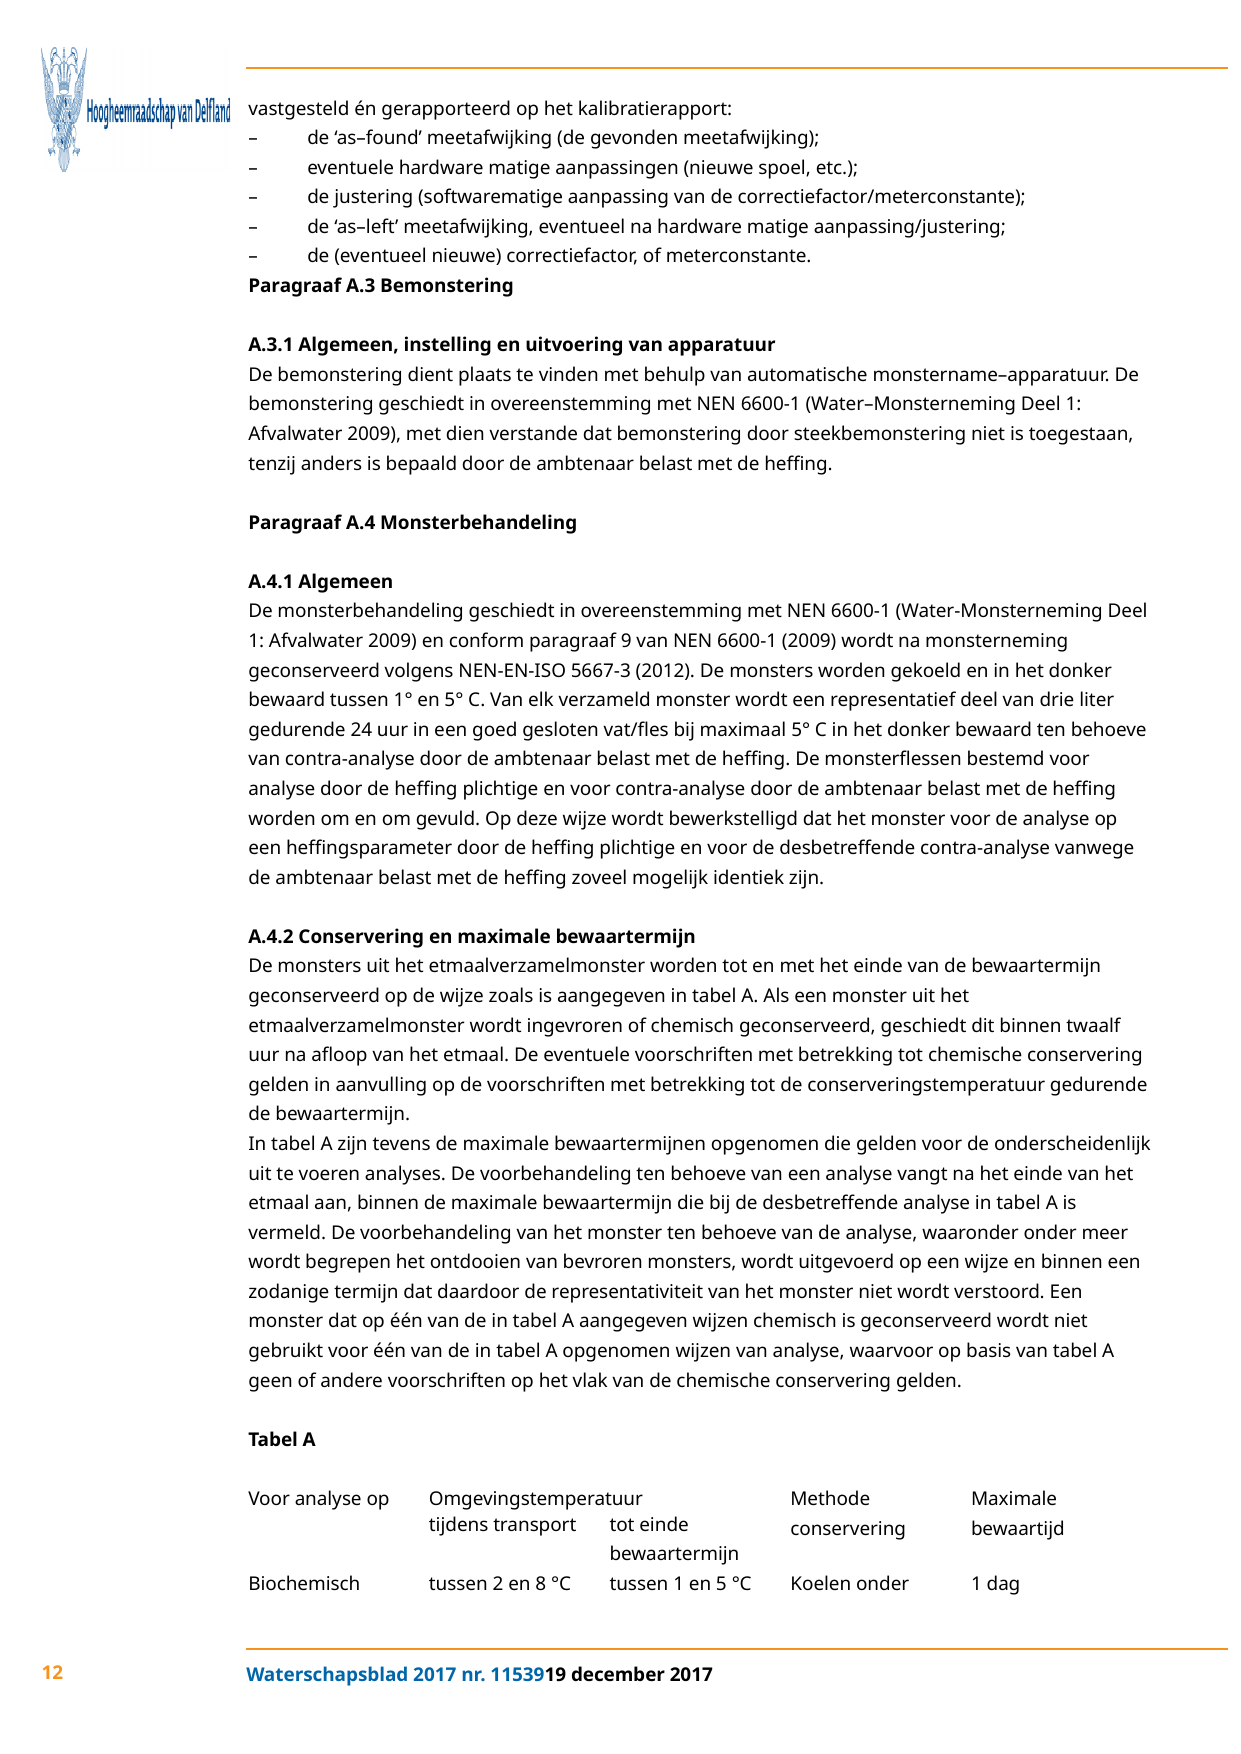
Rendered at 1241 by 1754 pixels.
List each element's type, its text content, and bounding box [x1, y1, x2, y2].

list de ‘as–found’ meetafwijking (de gevonden meetafwijking); [248, 124, 1152, 150]
text De monsters uit het etmaalverzamelmonster worden tot en met het einde van de bewaartermijn geconserveerd op de wijze zoals is aangegeven in tabel A. Als een monster uit het etmaalverzamelmonster wordt ingevroren of chemisch geconserveerd, geschiedt dit binnen twaalf uur na afloop van het etmaal. De eventuele voorschriften met betrekking tot chemische conservering gelden in aanvulling op de voorschriften met betrekking tot de conserveringstemperatuur gedurende de bewaartermijn. [248, 953, 1152, 1126]
text De monsterbehandeling geschiedt in overeenstemming met NEN 6600-1 (Water-Monsterneming Deel 1: Afvalwater 2009) en conform paragraaf 9 van NEN 6600-1 (2009) wordt na monsterneming geconserveerd volgens NEN-EN-ISO 5667-3 (2012). De monsters worden gekoeld en in het donker bewaard tussen 1° en 5° C. Van elk verzameld monster wordt een representatief deel van drie liter gedurende 24 uur in een goed gesloten vat/fles bij maximaal 5° C in het donker bewaard ten behoeve van contra-analyse door de ambtenaar belast met de heffing. De monsterflessen bestemd voor analyse door de heffing plichtige en voor contra-analyse door de ambtenaar belast met de heffing worden om en om gevuld. Op deze wijze wordt bewerkstelligd dat het monster voor de analyse op een heffingsparameter door de heffing plichtige en voor de desbetreffende contra-analyse vanwege de ambtenaar belast met de heffing zoveel mogelijk identiek zijn. [248, 598, 1152, 890]
text A.3.1 Algemeen, instelling en uitvoering van apparatuur [248, 331, 1152, 357]
text Tabel A [248, 1426, 1152, 1452]
text vastgesteld én gerapporteerd op het kalibratierapport: [248, 95, 1152, 121]
table_cell Koelen onder [790, 1570, 971, 1596]
table_cell tijdens transport [429, 1511, 609, 1570]
list de ‘as–left’ meetafwijking, eventueel na hardware matige aanpassing/justering; [248, 213, 1152, 239]
picture [41, 47, 231, 172]
text In tabel A zijn tevens de maximale bewaartermijnen opgenomen die gelden voor de onderscheidenlijk uit te voeren analyses. De voorbehandeling ten behoeve van een analyse vangt na het einde van het etmaal aan, binnen de maximale bewaartermijn die bij de desbetreffende analyse in tabel A is vermeld. De voorbehandeling van het monster ten behoeve van de analyse, waaronder onder meer wordt begrepen het ontdooien van bevroren monsters, wordt uitgevoerd op een wijze en binnen een zodanige termijn dat daardoor de representativiteit van het monster niet wordt verstoord. Een monster dat op één van de in tabel A aangegeven wijzen chemisch is geconserveerd wordt niet gebruikt voor één van de in tabel A opgenomen wijzen van analyse, waarvoor op basis van tabel A geen of andere voorschriften op het vlak van de chemische conservering gelden. [248, 1130, 1152, 1393]
list de justering (softwarematige aanpassing van de correctiefactor/meterconstante); [248, 183, 1152, 209]
list eventuele hardware matige aanpassingen (nieuwe spoel, etc.); [248, 154, 1152, 180]
table_cell 1 dag [971, 1570, 1152, 1596]
table_header Methode conservering [790, 1485, 971, 1570]
table_cell tot einde bewaartermijn [609, 1511, 790, 1570]
text Paragraaf A.4 Monsterbehandeling [248, 509, 1152, 535]
table_cell tussen 2 en 8 °C [429, 1570, 609, 1596]
text A.4.2 Conservering en maximale bewaartermijn [248, 923, 1152, 949]
list de (eventueel nieuwe) correctiefactor, of meterconstante. [248, 243, 1152, 268]
table_header Omgevingstemperatuur [429, 1485, 790, 1511]
text Paragraaf A.3 Bemonstering [248, 272, 1152, 298]
table_cell tussen 1 en 5 °C [609, 1570, 790, 1596]
table_header Voor analyse op [248, 1485, 429, 1570]
table_cell Biochemisch [248, 1570, 429, 1596]
text De bemonstering dient plaats te vinden met behulp van automatische monstername–apparatuur. De bemonstering geschiedt in overeenstemming met NEN 6600-1 (Water–Monsterneming Deel 1: Afvalwater 2009), met dien verstande dat bemonstering door steekbemonstering niet is toegestaan, tenzij anders is bepaald door de ambtenaar belast met de heffing. [248, 361, 1152, 476]
text A.4.1 Algemeen [248, 568, 1152, 594]
table_header Maximale bewaartijd [971, 1485, 1152, 1570]
